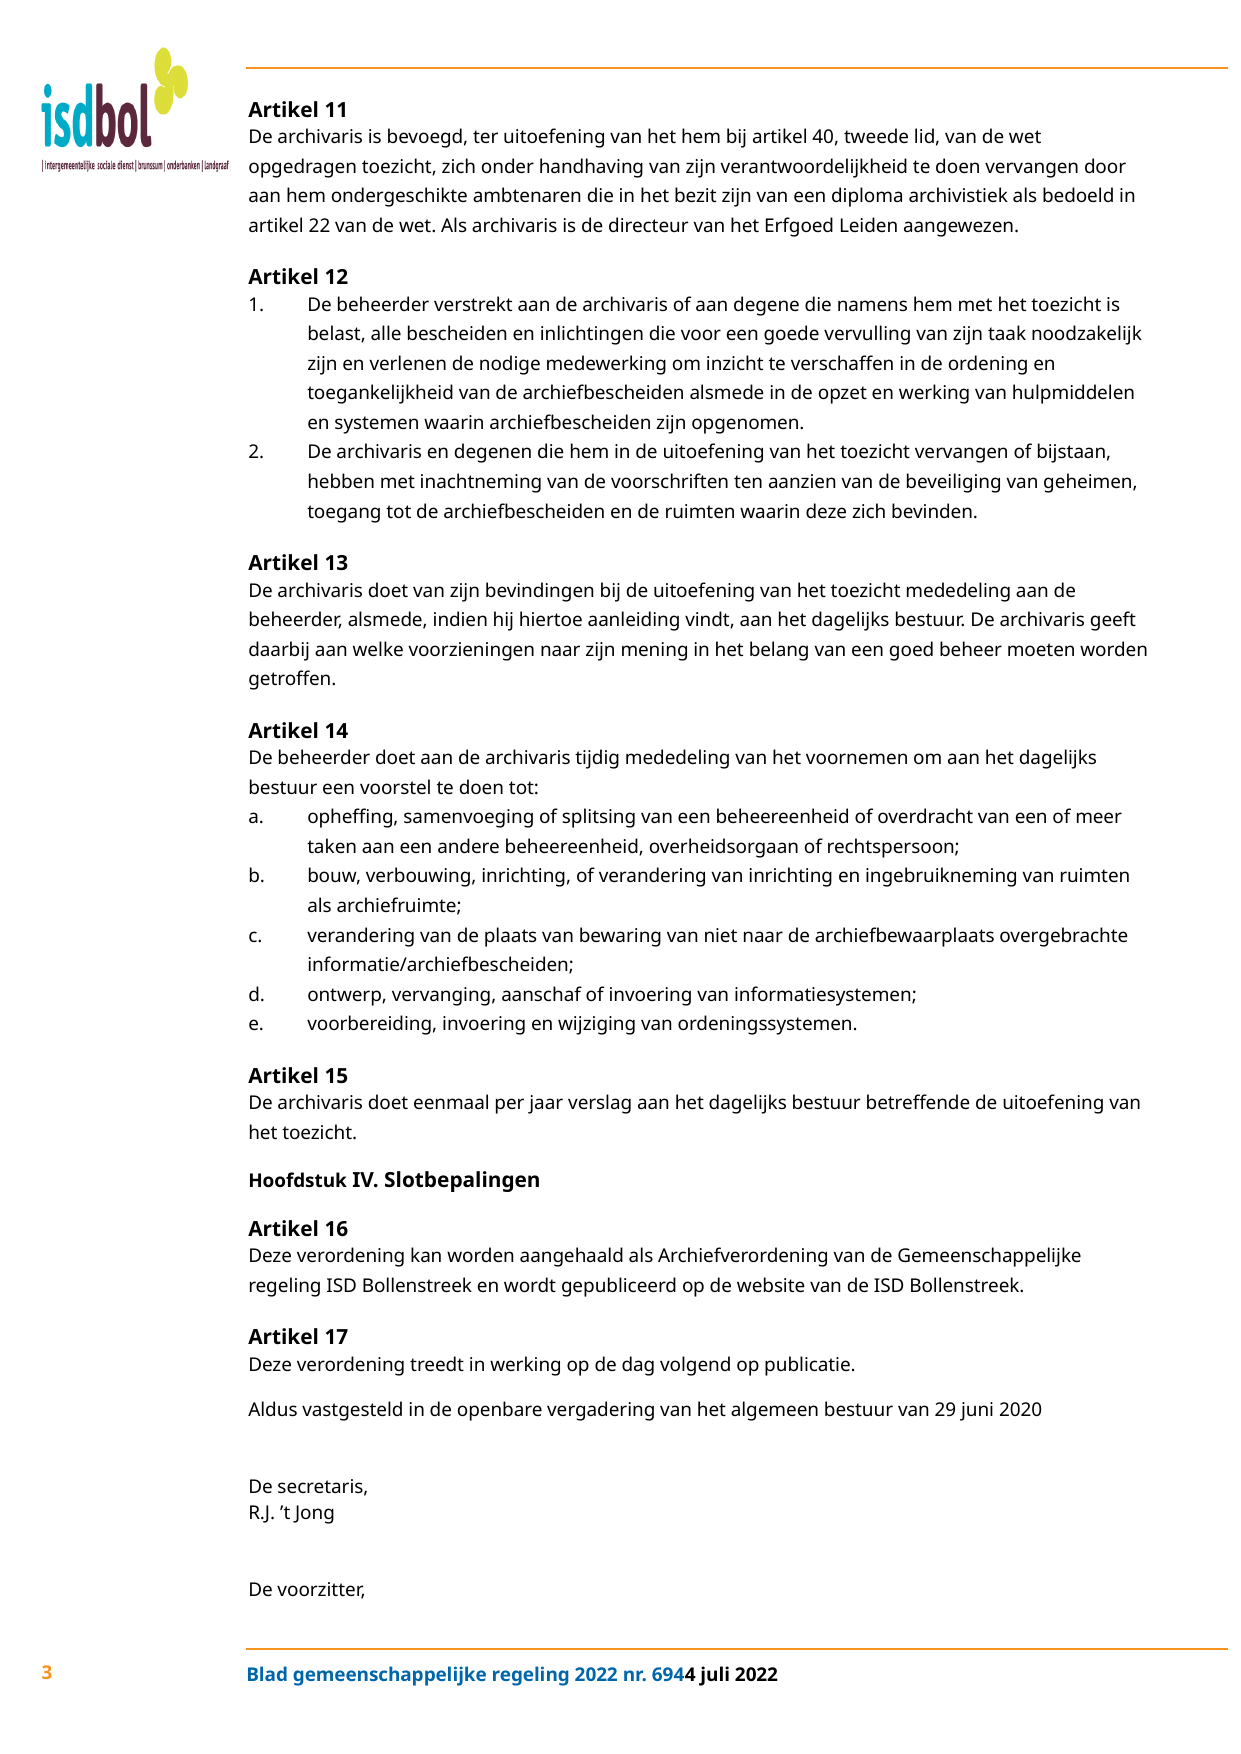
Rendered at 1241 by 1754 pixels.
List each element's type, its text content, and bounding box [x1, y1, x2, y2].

text De archivaris is bevoegd, ter uitoefening van het hem bij artikel 40, tweede lid, van de wet opgedragen toezicht, zich onder handhaving van zijn verantwoordelijkheid te doen vervangen door aan hem ondergeschikte ambtenaren die in het bezit zijn van een diploma archivistiek als bedoeld in artikel 22 van de wet. Als archivaris is de directeur van het Erfgoed Leiden aangewezen. [248, 123, 1152, 238]
text Artikel 12 [248, 262, 1152, 291]
text Artikel 14 [248, 716, 1152, 744]
text De archivaris doet van zijn bevindingen bij de uitoefening van het toezicht mededeling aan de beheerder, alsmede, indien hij hiertoe aanleiding vindt, aan het dagelijks bestuur. De archivaris geeft daarbij aan welke voorzieningen naar zijn mening in het belang van een goed beheer moeten worden getroffen. [248, 577, 1152, 691]
list verandering van de plaats van bewaring van niet naar de archiefbewaarplaats overgebrachte informatie/archiefbescheiden; [248, 922, 1152, 977]
text Aldus vastgesteld in de openbare vergadering van het algemeen bestuur van 29 juni 2020 [248, 1396, 1152, 1422]
text De voorzitter, [248, 1577, 1152, 1602]
list bouw, verbouwing, inrichting, of verandering van inrichting en ingebruikneming van ruimten als archiefruimte; [248, 863, 1152, 918]
list ontwerp, vervanging, aanschaf of invoering van informatiesystemen; [248, 981, 1152, 1007]
text Deze verordening kan worden aangehaald als Archiefverordening van de Gemeenschappelijke regeling ISD Bollenstreek en wordt gepubliceerd op de website van de ISD Bollenstreek. [248, 1242, 1152, 1298]
text Artikel 11 [248, 95, 1152, 123]
text Deze verordening treedt in werking op de dag volgend op publicatie. [248, 1351, 1152, 1377]
text De archivaris doet eenmaal per jaar verslag aan het dagelijks bestuur betreffende de uitoefening van het toezicht. [248, 1089, 1152, 1145]
text Artikel 17 [248, 1322, 1152, 1351]
text De secretaris, [248, 1474, 1152, 1499]
text Artikel 15 [248, 1061, 1152, 1089]
list De archivaris en degenen die hem in de uitoefening van het toezicht vervangen of bijstaan, hebben met inachtneming van de voorschriften ten aanzien van de beveiliging van geheimen, toegang tot de archiefbescheiden en de ruimten waarin deze zich bevinden. [248, 439, 1152, 524]
list De beheerder verstrekt aan de archivaris of aan degene die namens hem met het toezicht is belast, alle bescheiden en inlichtingen die voor een goede vervulling van zijn taak noodzakelijk zijn en verlenen de nodige medewerking om inzicht te verschaffen in de ordening en toegankelijkheid van de archiefbescheiden alsmede in de opzet en werking van hulpmiddelen en systemen waarin archiefbescheiden zijn opgenomen. [248, 291, 1152, 435]
picture [41, 47, 231, 172]
text Hoofdstuk IV. Slotbepalingen [248, 1165, 1152, 1193]
text Artikel 16 [248, 1214, 1152, 1242]
text De beheerder doet aan de archivaris tijdig mededeling van het voornemen om aan het dagelijks bestuur een voorstel te doen tot: [248, 744, 1152, 800]
text R.J. ’t Jong [248, 1499, 1152, 1525]
list opheffing, samenvoeging of splitsing van een beheereenheid of overdracht van een of meer taken aan een andere beheereenheid, overheidsorgaan of rechtspersoon; [248, 803, 1152, 859]
text Artikel 13 [248, 548, 1152, 577]
list voorbereiding, invoering en wijziging van ordeningssystemen. [248, 1011, 1152, 1036]
